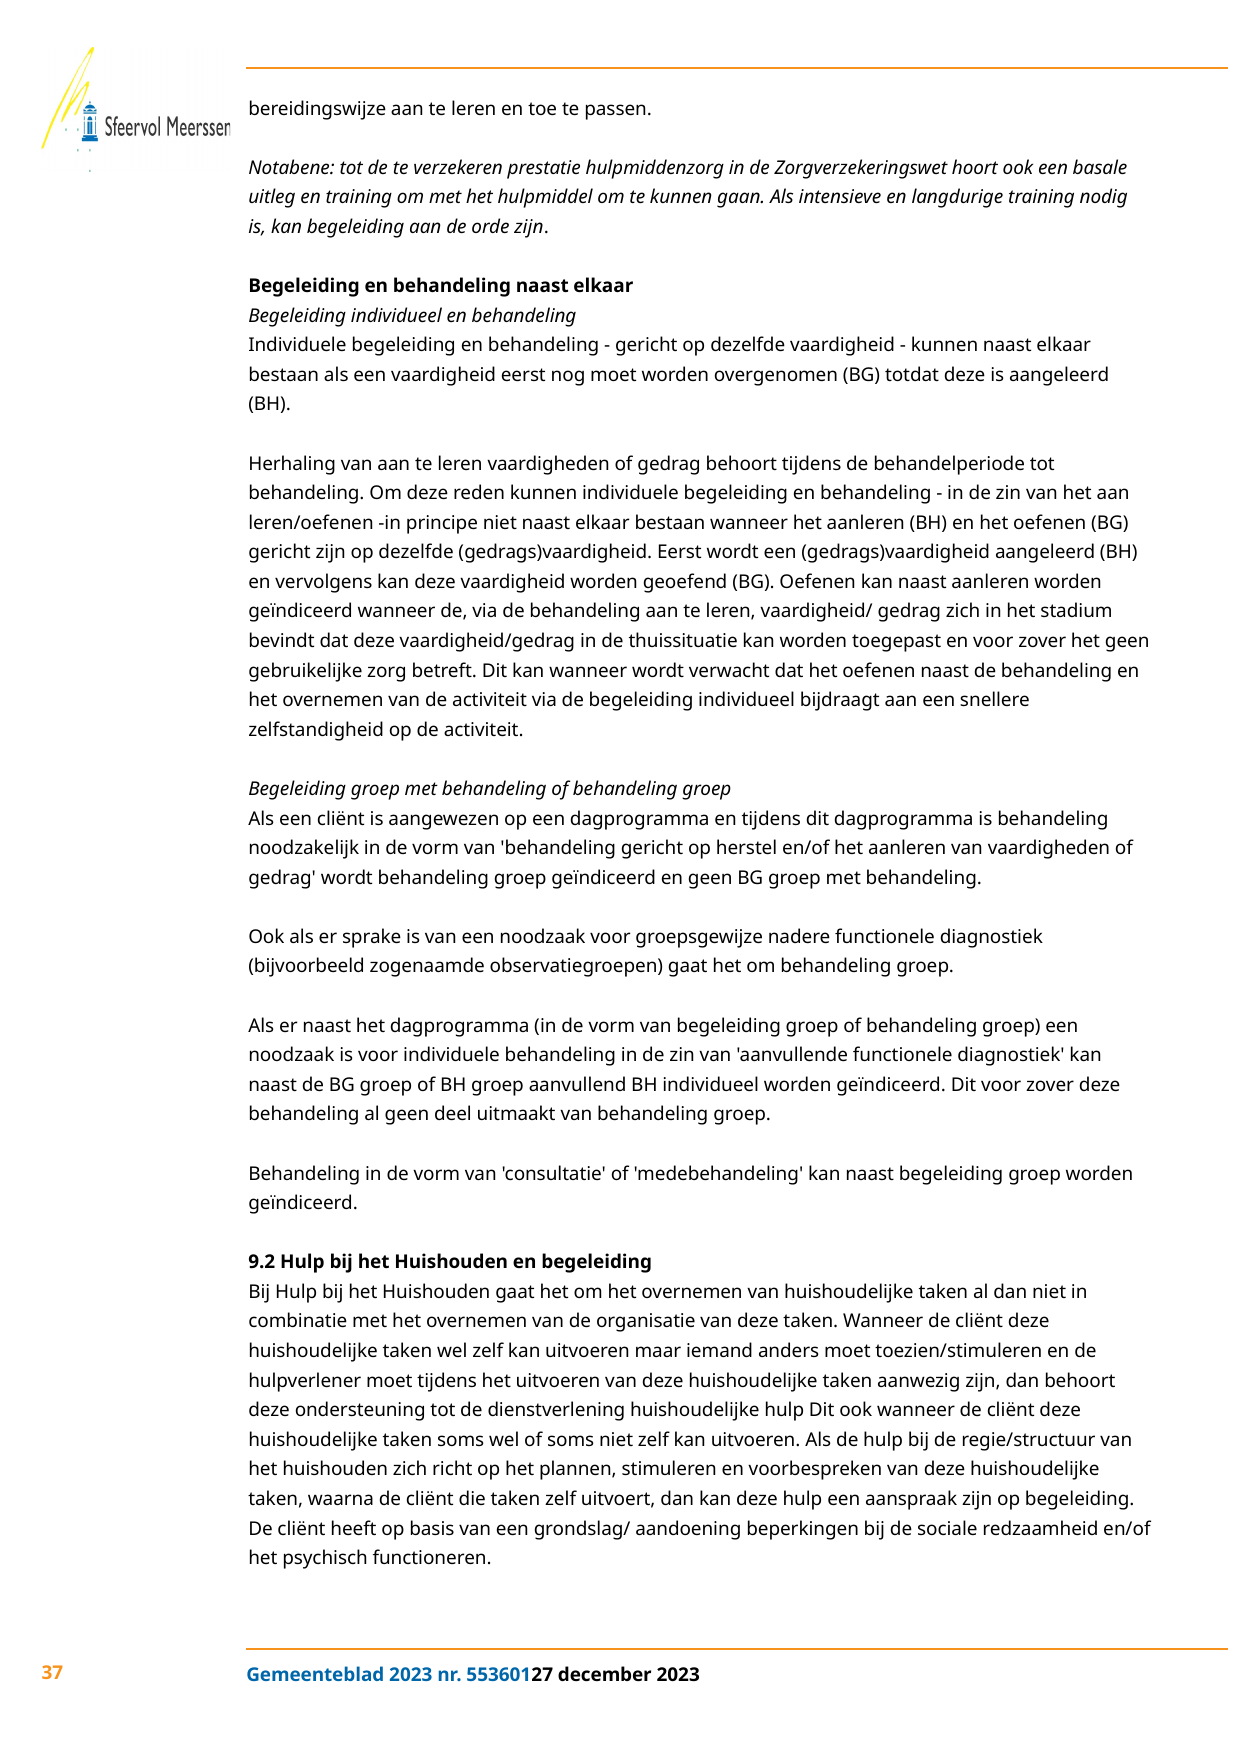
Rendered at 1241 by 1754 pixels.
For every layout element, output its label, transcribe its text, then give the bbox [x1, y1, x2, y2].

text Begeleiding en behandeling naast elkaar [248, 272, 1152, 298]
picture [41, 47, 231, 172]
text Begeleiding groep met behandeling of behandeling groep [248, 775, 1152, 801]
text Herhaling van aan te leren vaardigheden of gedrag behoort tijdens de behandelperiode tot behandeling. Om deze reden kunnen individuele begeleiding en behandeling - in de zin van het aan leren/oefenen -in principe niet naast elkaar bestaan wanneer het aanleren (BH) en het oefenen (BG) gericht zijn op dezelfde (gedrags)vaardigheid. Eerst wordt een (gedrags)vaardigheid aangeleerd (BH) en vervolgens kan deze vaardigheid worden geoefend (BG). Oefenen kan naast aanleren worden geïndiceerd wanneer de, via de behandeling aan te leren, vaardigheid/ gedrag zich in het stadium bevindt dat deze vaardigheid/gedrag in de thuissituatie kan worden toegepast en voor zover het geen gebruikelijke zorg betreft. Dit kan wanneer wordt verwacht dat het oefenen naast de behandeling en het overnemen van de activiteit via de begeleiding individueel bijdraagt aan een snellere zelfstandigheid op de activiteit. [248, 450, 1152, 742]
text Ook als er sprake is van een noodzaak voor groepsgewijze nadere functionele diagnostiek (bijvoorbeeld zogenaamde observatiegroepen) gaat het om behandeling groep. [248, 923, 1152, 978]
text Notabene: tot de te verzekeren prestatie hulpmiddenzorg in de Zorgverzekeringswet hoort ook een basale uitleg en training om met het hulpmiddel om te kunnen gaan. Als intensieve en langdurige training nodig is, kan begeleiding aan de orde zijn. [248, 154, 1152, 239]
text bereidingswijze aan te leren en toe te passen. [248, 95, 1152, 121]
text Individuele begeleiding en behandeling - gericht op dezelfde vaardigheid - kunnen naast elkaar bestaan als een vaardigheid eerst nog moet worden overgenomen (BG) totdat deze is aangeleerd (BH). [248, 331, 1152, 416]
text Als een cliënt is aangewezen op een dagprogramma en tijdens dit dagprogramma is behandeling noodzakelijk in de vorm van 'behandeling gericht op herstel en/of het aanleren van vaardigheden of gedrag' wordt behandeling groep geïndiceerd en geen BG groep met behandeling. [248, 805, 1152, 890]
text Als er naast het dagprogramma (in de vorm van begeleiding groep of behandeling groep) een noodzaak is voor individuele behandeling in de zin van 'aanvullende functionele diagnostiek' kan naast de BG groep of BH groep aanvullend BH individueel worden geïndiceerd. Dit voor zover deze behandeling al geen deel uitmaakt van behandeling groep. [248, 1012, 1152, 1126]
text 9.2 Hulp bij het Huishouden en begeleiding [248, 1248, 1152, 1274]
text Behandeling in de vorm van 'consultatie' of 'medebehandeling' kan naast begeleiding groep worden geïndiceerd. [248, 1160, 1152, 1215]
text Begeleiding individueel en behandeling [248, 302, 1152, 328]
text Bij Hulp bij het Huishouden gaat het om het overnemen van huishoudelijke taken al dan niet in combinatie met het overnemen van de organisatie van deze taken. Wanneer de cliënt deze huishoudelijke taken wel zelf kan uitvoeren maar iemand anders moet toezien/stimuleren en de hulpverlener moet tijdens het uitvoeren van deze huishoudelijke taken aanwezig zijn, dan behoort deze ondersteuning tot de dienstverlening huishoudelijke hulp Dit ook wanneer de cliënt deze huishoudelijke taken soms wel of soms niet zelf kan uitvoeren. Als de hulp bij de regie/structuur van het huishouden zich richt op het plannen, stimuleren en voorbespreken van deze huishoudelijke taken, waarna de cliënt die taken zelf uitvoert, dan kan deze hulp een aanspraak zijn op begeleiding. De cliënt heeft op basis van een grondslag/ aandoening beperkingen bij de sociale redzaamheid en/of het psychisch functioneren. [248, 1278, 1152, 1570]
